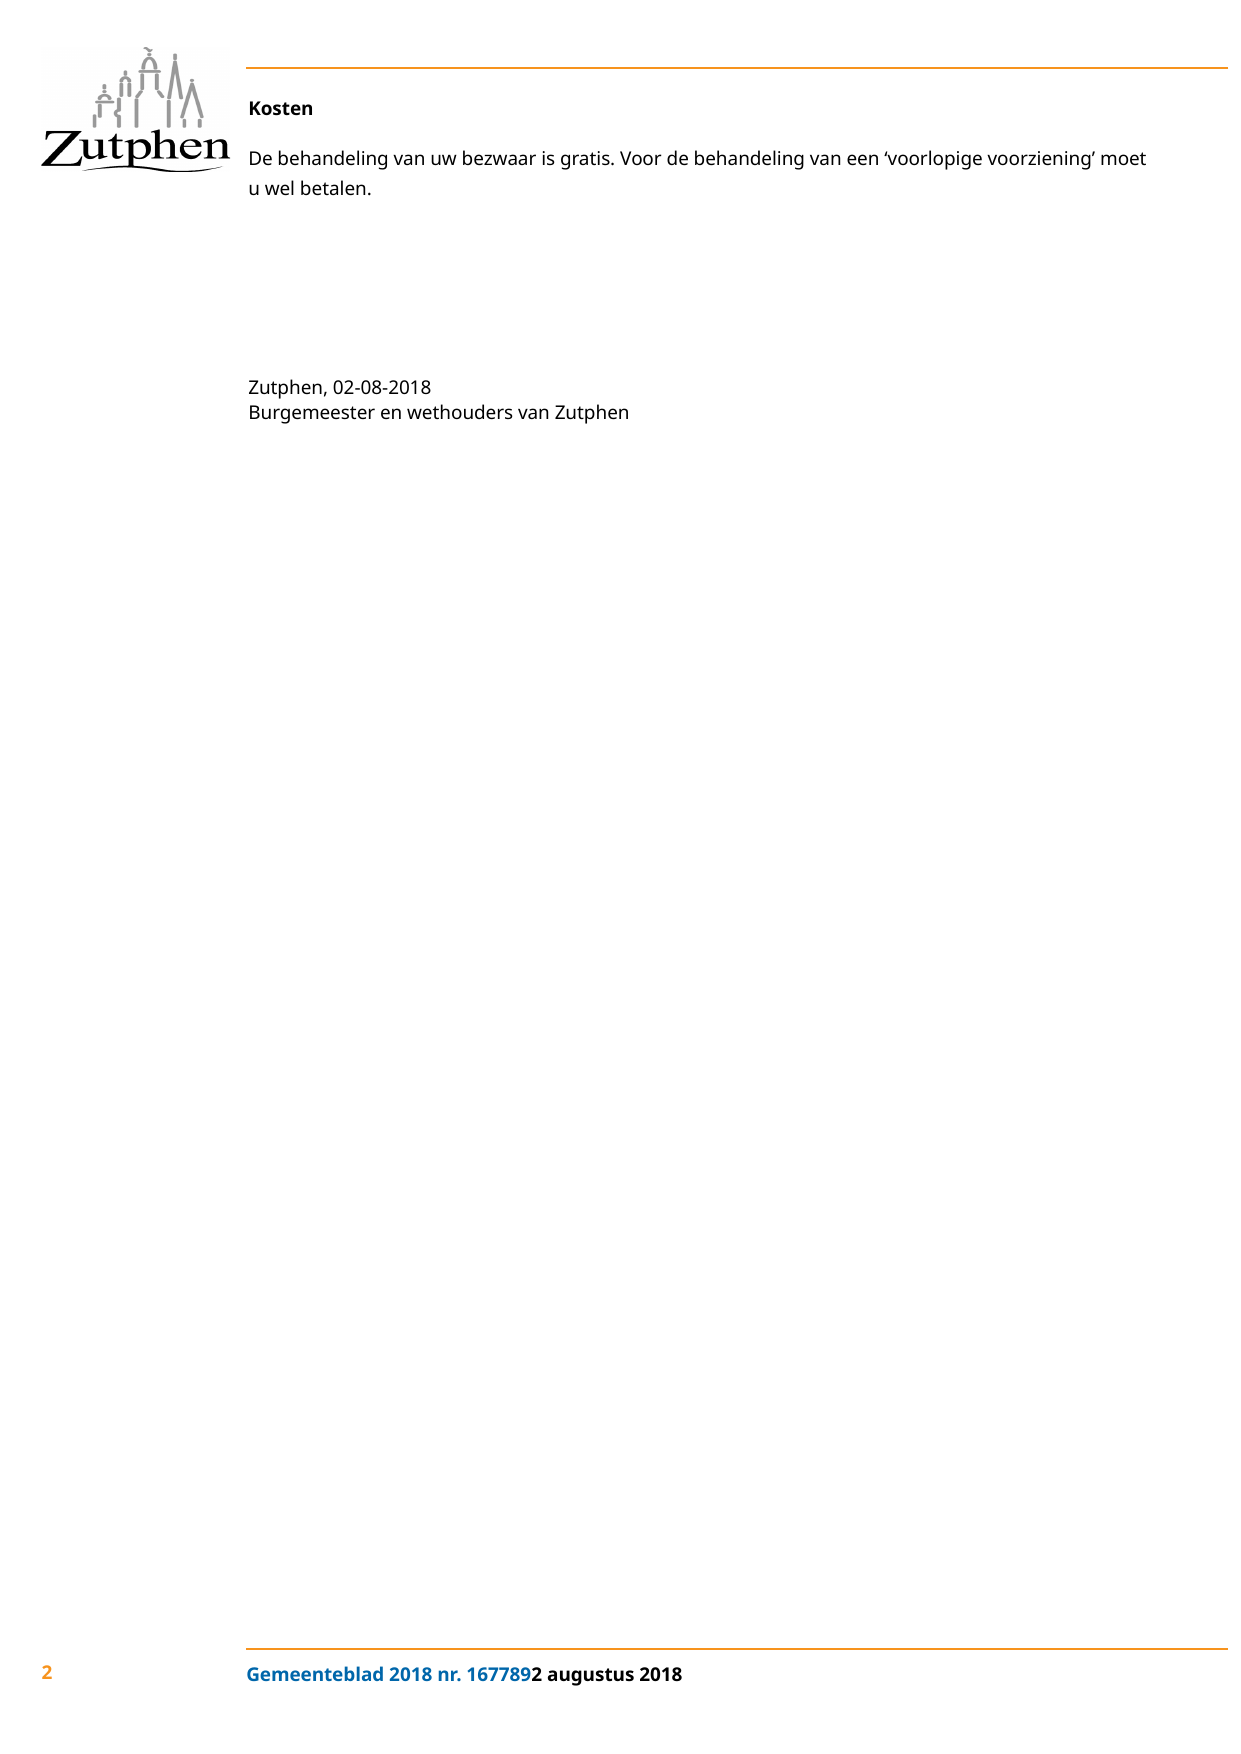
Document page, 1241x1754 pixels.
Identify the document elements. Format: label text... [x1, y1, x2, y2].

picture [41, 47, 231, 172]
text Zutphen, 02-08-2018 [248, 374, 1152, 399]
text Burgemeester en wethouders van Zutphen [248, 399, 1152, 425]
text De behandeling van uw bezwaar is gratis. Voor de behandeling van een ‘voorlopige voorziening’ moet u wel betalen. [248, 145, 1152, 201]
text Kosten [248, 95, 1152, 121]
